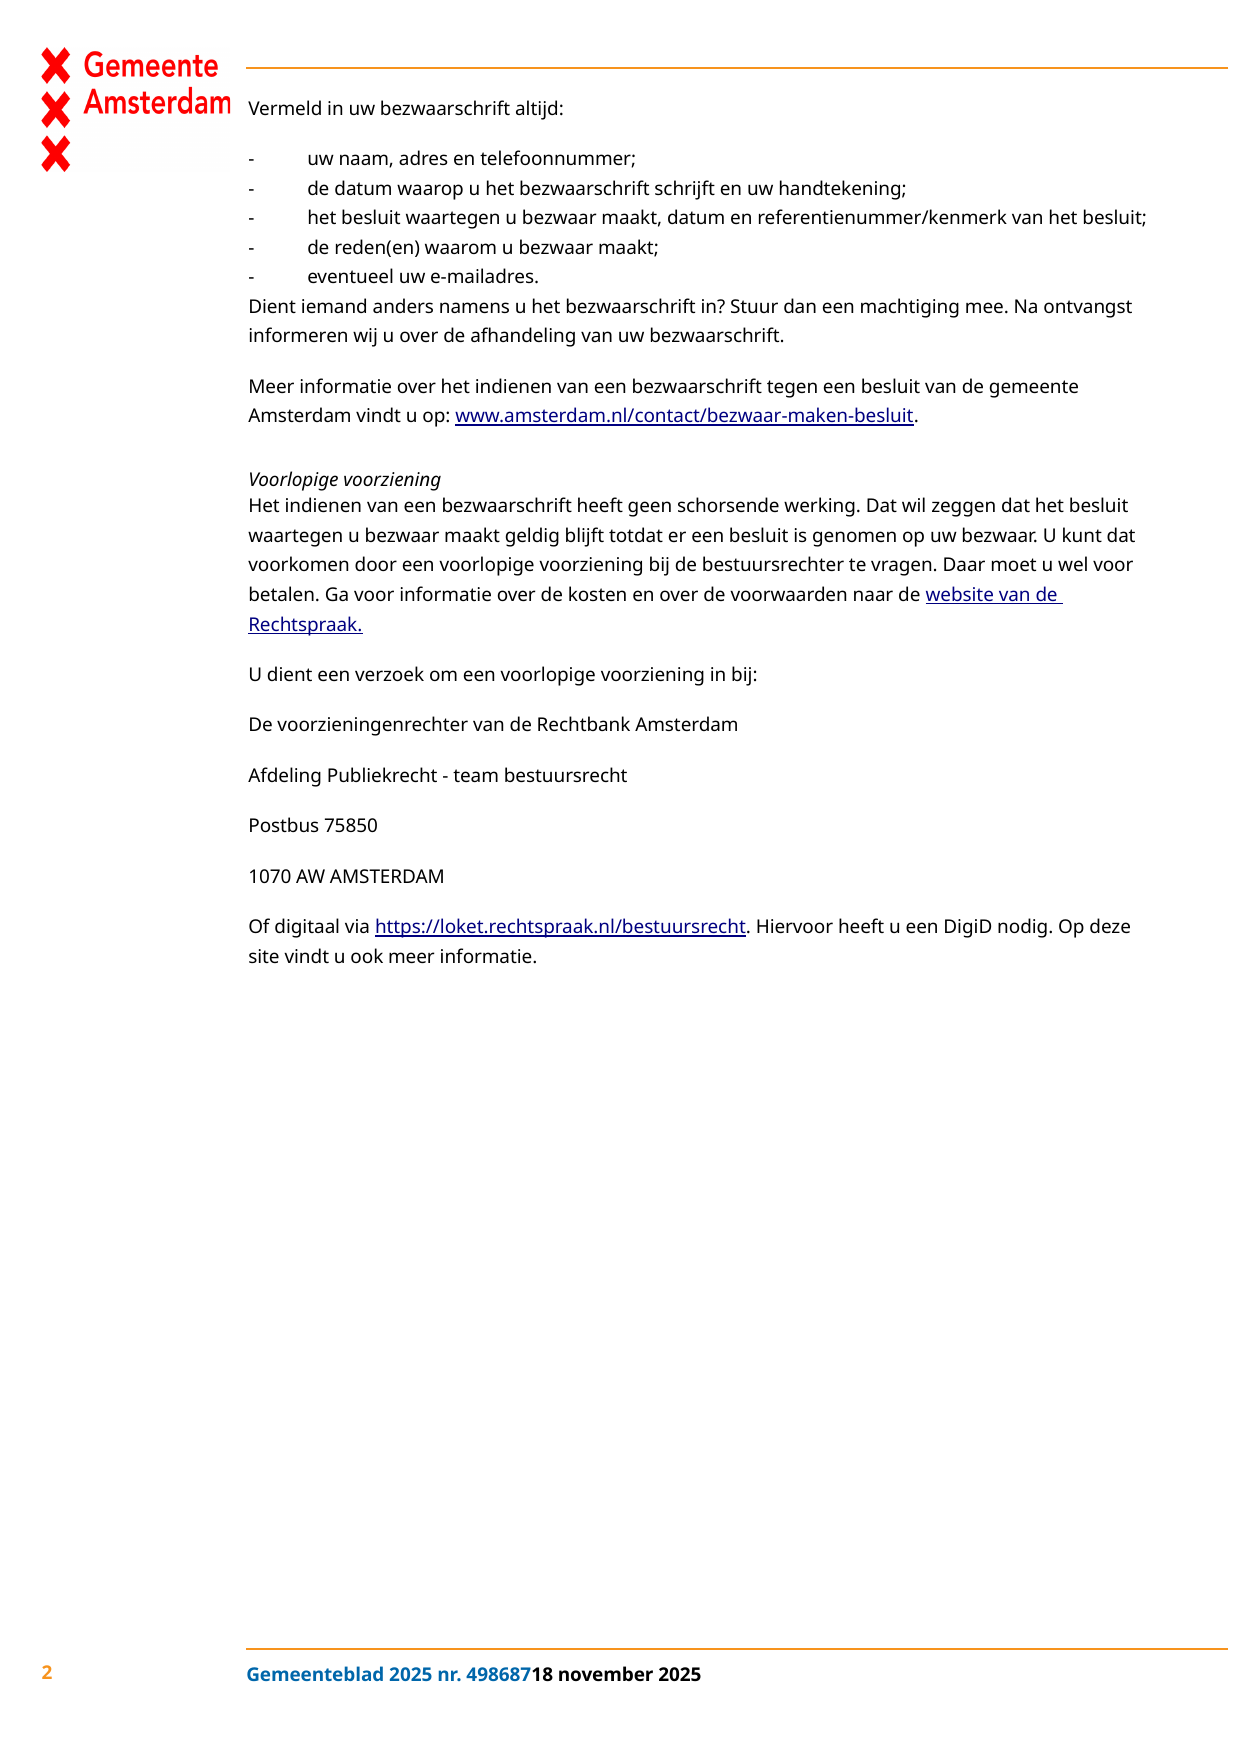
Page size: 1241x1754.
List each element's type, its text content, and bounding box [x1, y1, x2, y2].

list de datum waarop u het bezwaarschrift schrijft en uw handtekening; [248, 175, 1152, 201]
text Of digitaal via https://loket.rechtspraak.nl/bestuursrecht. Hiervoor heeft u een DigiD nodig. Op deze site vindt u ook meer informatie. [248, 913, 1152, 968]
text Postbus 75850 [248, 812, 1152, 838]
text De voorzieningenrechter van de Rechtbank Amsterdam [248, 712, 1152, 737]
list uw naam, adres en telefoonnummer; [248, 145, 1152, 171]
text Het indienen van een bezwaarschrift heeft geen schorsende werking. Dat wil zeggen dat het besluit waartegen u bezwaar maakt geldig blijft totdat er een besluit is genomen op uw bezwaar. U kunt dat voorkomen door een voorlopige voorziening bij de bestuursrechter te vragen. Daar moet u wel voor betalen. Ga voor informatie over de kosten en over de voorwaarden naar de website van de Rechtspraak. [248, 492, 1152, 636]
picture [41, 47, 231, 172]
text Dient iemand anders namens u het bezwaarschrift in? Stuur dan een machtiging mee. Na ontvangst informeren wij u over de afhandeling van uw bezwaarschrift. [248, 293, 1152, 348]
list de reden(en) waarom u bezwaar maakt; [248, 234, 1152, 260]
text Afdeling Publiekrecht - team bestuursrecht [248, 762, 1152, 788]
text 1070 AW AMSTERDAM [248, 863, 1152, 888]
text Voorlopige voorziening [248, 467, 1152, 492]
text U dient een verzoek om een voorlopige voorziening in bij: [248, 661, 1152, 687]
text Vermeld in uw bezwaarschrift altijd: [248, 95, 1152, 121]
text Meer informatie over het indienen van een bezwaarschrift tegen een besluit van de gemeente Amsterdam vindt u op: www.amsterdam.nl/contact/bezwaar-maken-besluit. [248, 373, 1152, 428]
list het besluit waartegen u bezwaar maakt, datum en referentienummer/kenmerk van het besluit; [248, 204, 1152, 230]
list eventueel uw e-mailadres. [248, 263, 1152, 289]
